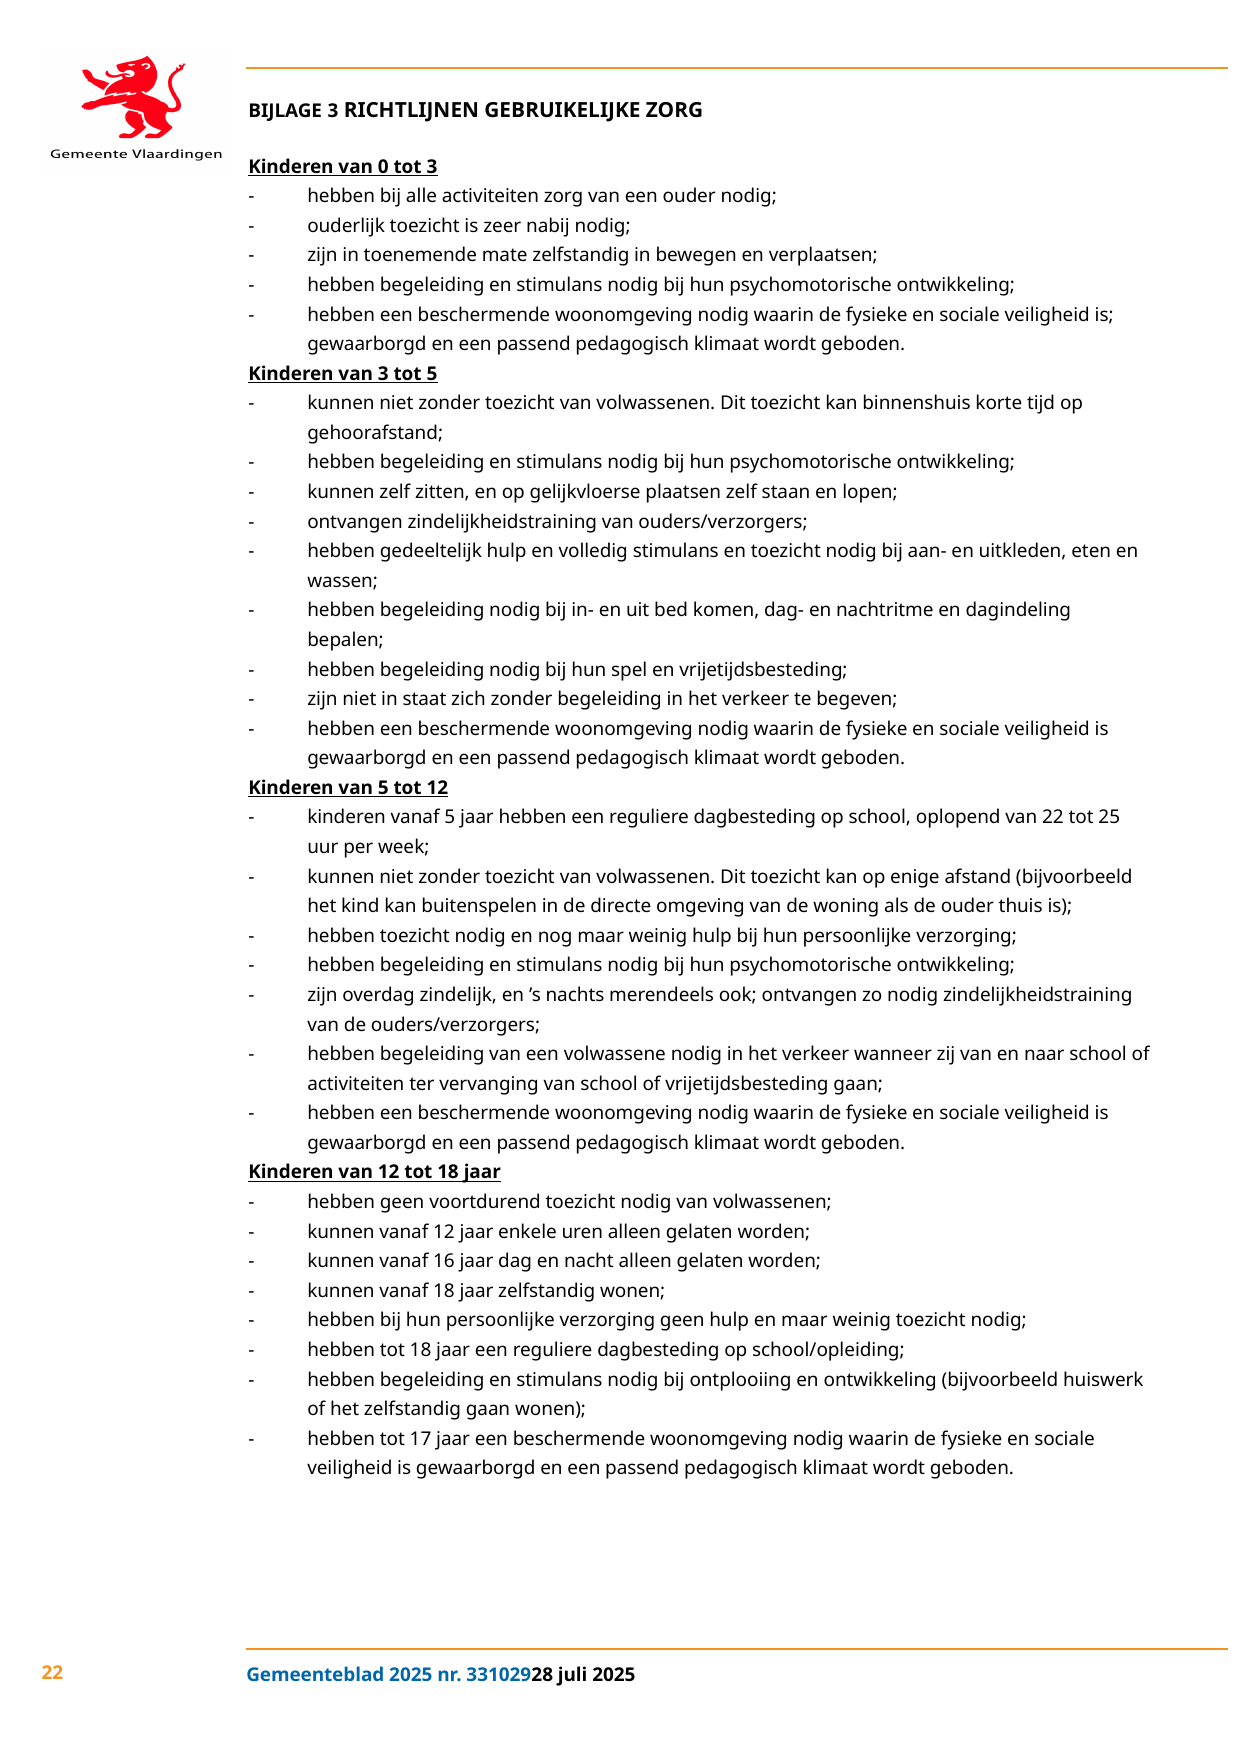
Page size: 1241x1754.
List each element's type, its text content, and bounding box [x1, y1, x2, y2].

list kunnen vanaf 12 jaar enkele uren alleen gelaten worden; [248, 1218, 1152, 1244]
list kunnen niet zonder toezicht van volwassenen. Dit toezicht kan op enige afstand (bijvoorbeeld het kind kan buitenspelen in de directe omgeving van de woning als de ouder thuis is); [248, 863, 1152, 918]
list kunnen zelf zitten, en op gelijkvloerse plaatsen zelf staan en lopen; [248, 478, 1152, 504]
list kunnen vanaf 16 jaar dag en nacht alleen gelaten worden; [248, 1247, 1152, 1273]
list hebben begeleiding nodig bij hun spel en vrijetijdsbesteding; [248, 656, 1152, 682]
text Kinderen van 3 tot 5 [248, 360, 1152, 386]
text BIJLAGE 3 RICHTLIJNEN GEBRUIKELIJKE ZORG [248, 95, 1152, 123]
list zijn niet in staat zich zonder begeleiding in het verkeer te begeven; [248, 685, 1152, 711]
list hebben gedeeltelijk hulp en volledig stimulans en toezicht nodig bij aan- en uitkleden, eten en wassen; [248, 537, 1152, 593]
list hebben geen voortdurend toezicht nodig van volwassenen; [248, 1188, 1152, 1214]
list hebben een beschermende woonomgeving nodig waarin de fysieke en sociale veiligheid is gewaarborgd en een passend pedagogisch klimaat wordt geboden. [248, 1099, 1152, 1155]
list kunnen niet zonder toezicht van volwassenen. Dit toezicht kan binnenshuis korte tijd op gehoorafstand; [248, 389, 1152, 445]
list ontvangen zindelijkheidstraining van ouders/verzorgers; [248, 508, 1152, 534]
list hebben tot 17 jaar een beschermende woonomgeving nodig waarin de fysieke en sociale veiligheid is gewaarborgd en een passend pedagogisch klimaat wordt geboden. [248, 1425, 1152, 1480]
list hebben toezicht nodig en nog maar weinig hulp bij hun persoonlijke verzorging; [248, 922, 1152, 948]
list hebben begeleiding en stimulans nodig bij ontplooiing en ontwikkeling (bijvoorbeeld huiswerk of het zelfstandig gaan wonen); [248, 1366, 1152, 1421]
list kunnen vanaf 18 jaar zelfstandig wonen; [248, 1277, 1152, 1303]
list hebben begeleiding en stimulans nodig bij hun psychomotorische ontwikkeling; [248, 952, 1152, 977]
text Kinderen van 0 tot 3 [248, 153, 1152, 179]
list hebben begeleiding en stimulans nodig bij hun psychomotorische ontwikkeling; [248, 271, 1152, 297]
list zijn overdag zindelijk, en ’s nachts merendeels ook; ontvangen zo nodig zindelijkheidstraining van de ouders/verzorgers; [248, 981, 1152, 1037]
list hebben begeleiding van een volwassene nodig in het verkeer wanneer zij van en naar school of activiteiten ter vervanging van school of vrijetijdsbesteding gaan; [248, 1040, 1152, 1096]
list hebben begeleiding en stimulans nodig bij hun psychomotorische ontwikkeling; [248, 449, 1152, 474]
list hebben bij alle activiteiten zorg van een ouder nodig; [248, 182, 1152, 208]
list hebben bij hun persoonlijke verzorging geen hulp en maar weinig toezicht nodig; [248, 1307, 1152, 1332]
list hebben een beschermende woonomgeving nodig waarin de fysieke en sociale veiligheid is gewaarborgd en een passend pedagogisch klimaat wordt geboden. [248, 715, 1152, 770]
list ouderlijk toezicht is zeer nabij nodig; [248, 212, 1152, 238]
picture [41, 47, 231, 172]
list kinderen vanaf 5 jaar hebben een reguliere dagbesteding op school, oplopend van 22 tot 25 uur per week; [248, 804, 1152, 859]
text Kinderen van 5 tot 12 [248, 774, 1152, 800]
list zijn in toenemende mate zelfstandig in bewegen en verplaatsen; [248, 242, 1152, 267]
text Kinderen van 12 tot 18 jaar [248, 1159, 1152, 1184]
list hebben tot 18 jaar een reguliere dagbesteding op school/opleiding; [248, 1336, 1152, 1362]
list hebben begeleiding nodig bij in- en uit bed komen, dag- en nachtritme en dagindeling bepalen; [248, 597, 1152, 652]
list hebben een beschermende woonomgeving nodig waarin de fysieke en sociale veiligheid is; gewaarborgd en een passend pedagogisch klimaat wordt geboden. [248, 301, 1152, 356]
